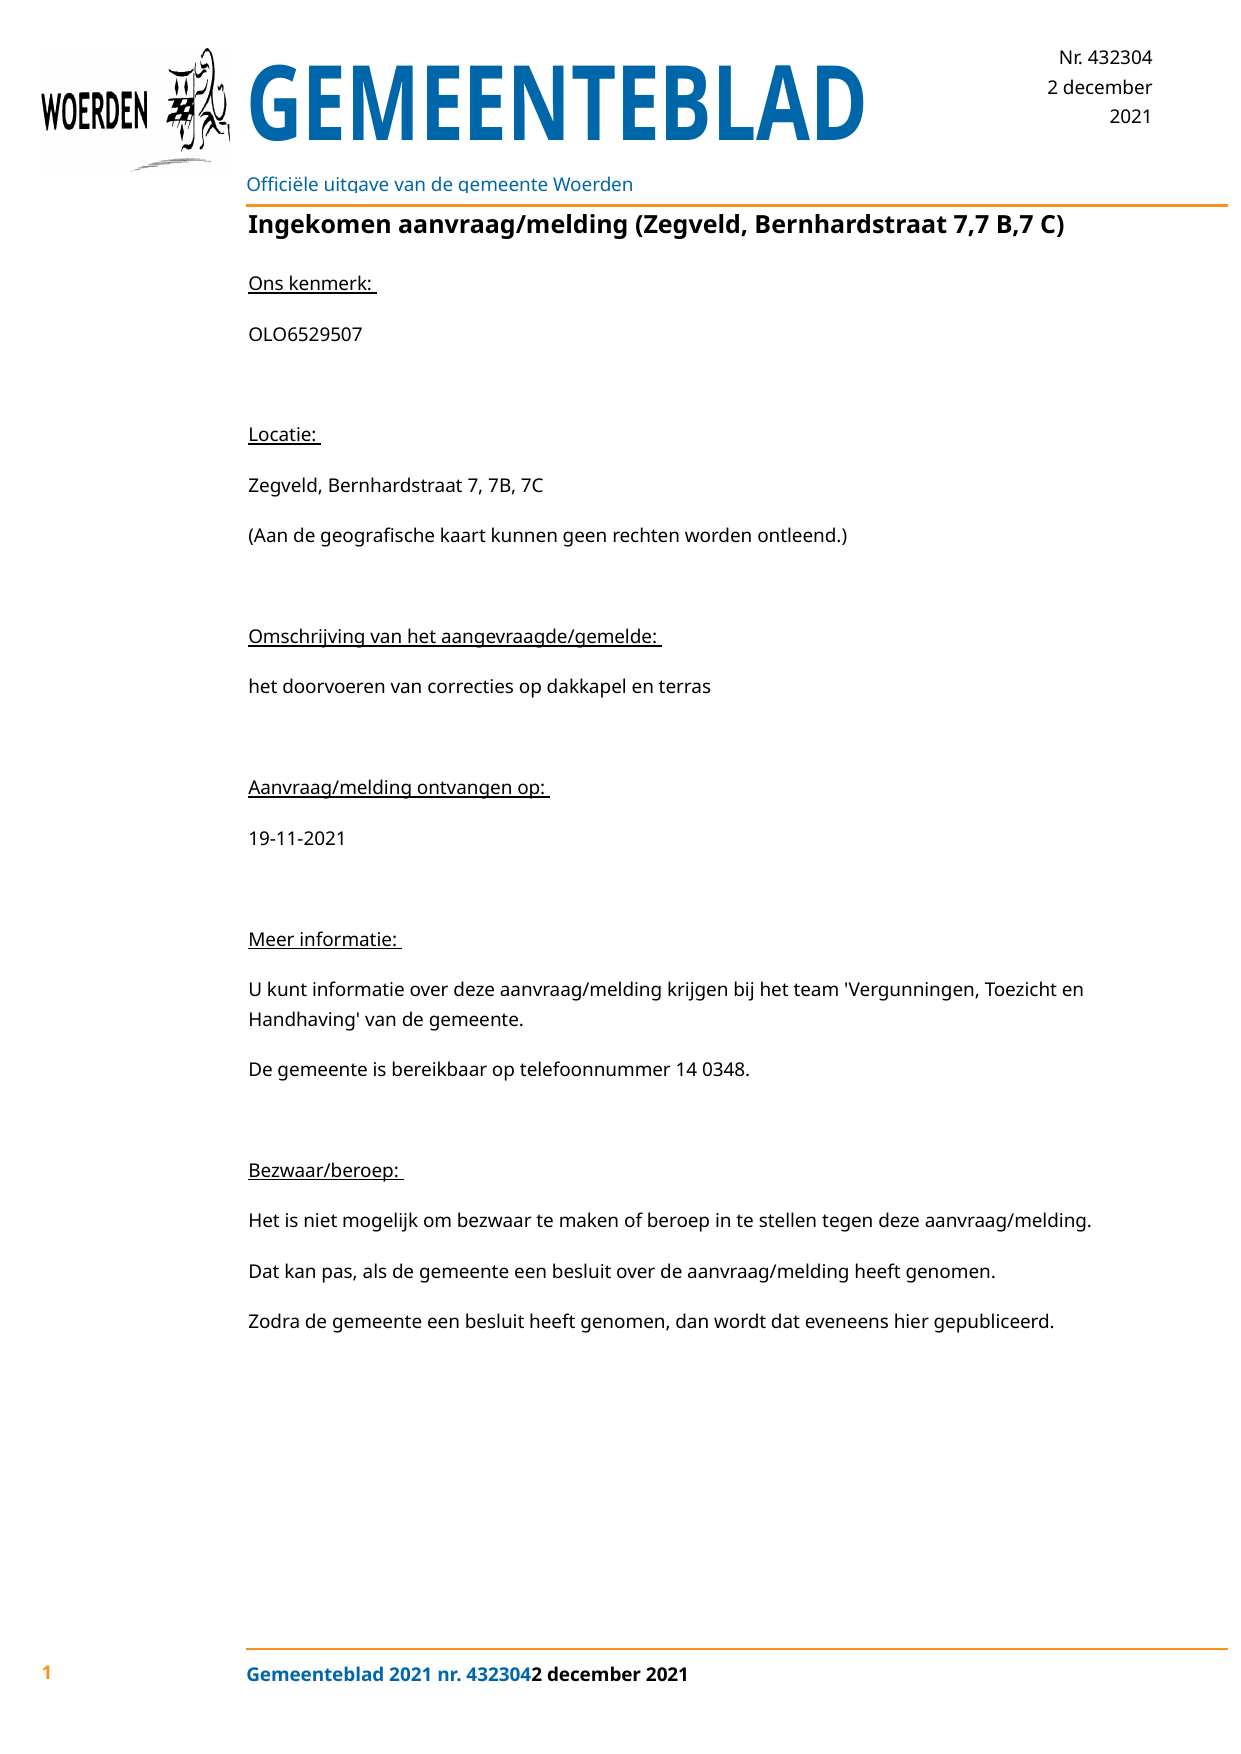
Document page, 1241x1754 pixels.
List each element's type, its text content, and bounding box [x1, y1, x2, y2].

text Aanvraag/melding ontvangen op: [248, 774, 1152, 800]
text 19-11-2021 [248, 825, 1152, 851]
text De gemeente is bereikbaar op telefoonnummer 14 0348. [248, 1056, 1152, 1082]
text Het is niet mogelijk om bezwaar te maken of beroep in te stellen tegen deze aanvraag/melding. [248, 1207, 1152, 1233]
text Ons kenmerk: [248, 270, 1152, 296]
text Meer informatie: [248, 926, 1152, 951]
text Ingekomen aanvraag/melding (Zegveld, Bernhardstraat 7,7 B,7 C) [248, 207, 1152, 241]
text U kunt informatie over deze aanvraag/melding krijgen bij het team 'Vergunningen, Toezicht en Handhaving' van de gemeente. [248, 976, 1152, 1031]
text het doorvoeren van correcties op dakkapel en terras [248, 674, 1152, 699]
text Omschrijving van het aangevraagde/gemelde: [248, 623, 1152, 649]
text Dat kan pas, als de gemeente een besluit over de aanvraag/melding heeft genomen. [248, 1258, 1152, 1283]
text Bezwaar/beroep: [248, 1157, 1152, 1183]
text OLO6529507 [248, 321, 1152, 346]
picture [41, 47, 231, 172]
text Zegveld, Bernhardstraat 7, 7B, 7C [248, 472, 1152, 498]
text Locatie: [248, 422, 1152, 447]
text Zodra de gemeente een besluit heeft genomen, dan wordt dat eveneens hier gepubliceerd. [248, 1308, 1152, 1334]
text (Aan de geografische kaart kunnen geen rechten worden ontleend.) [248, 522, 1152, 548]
